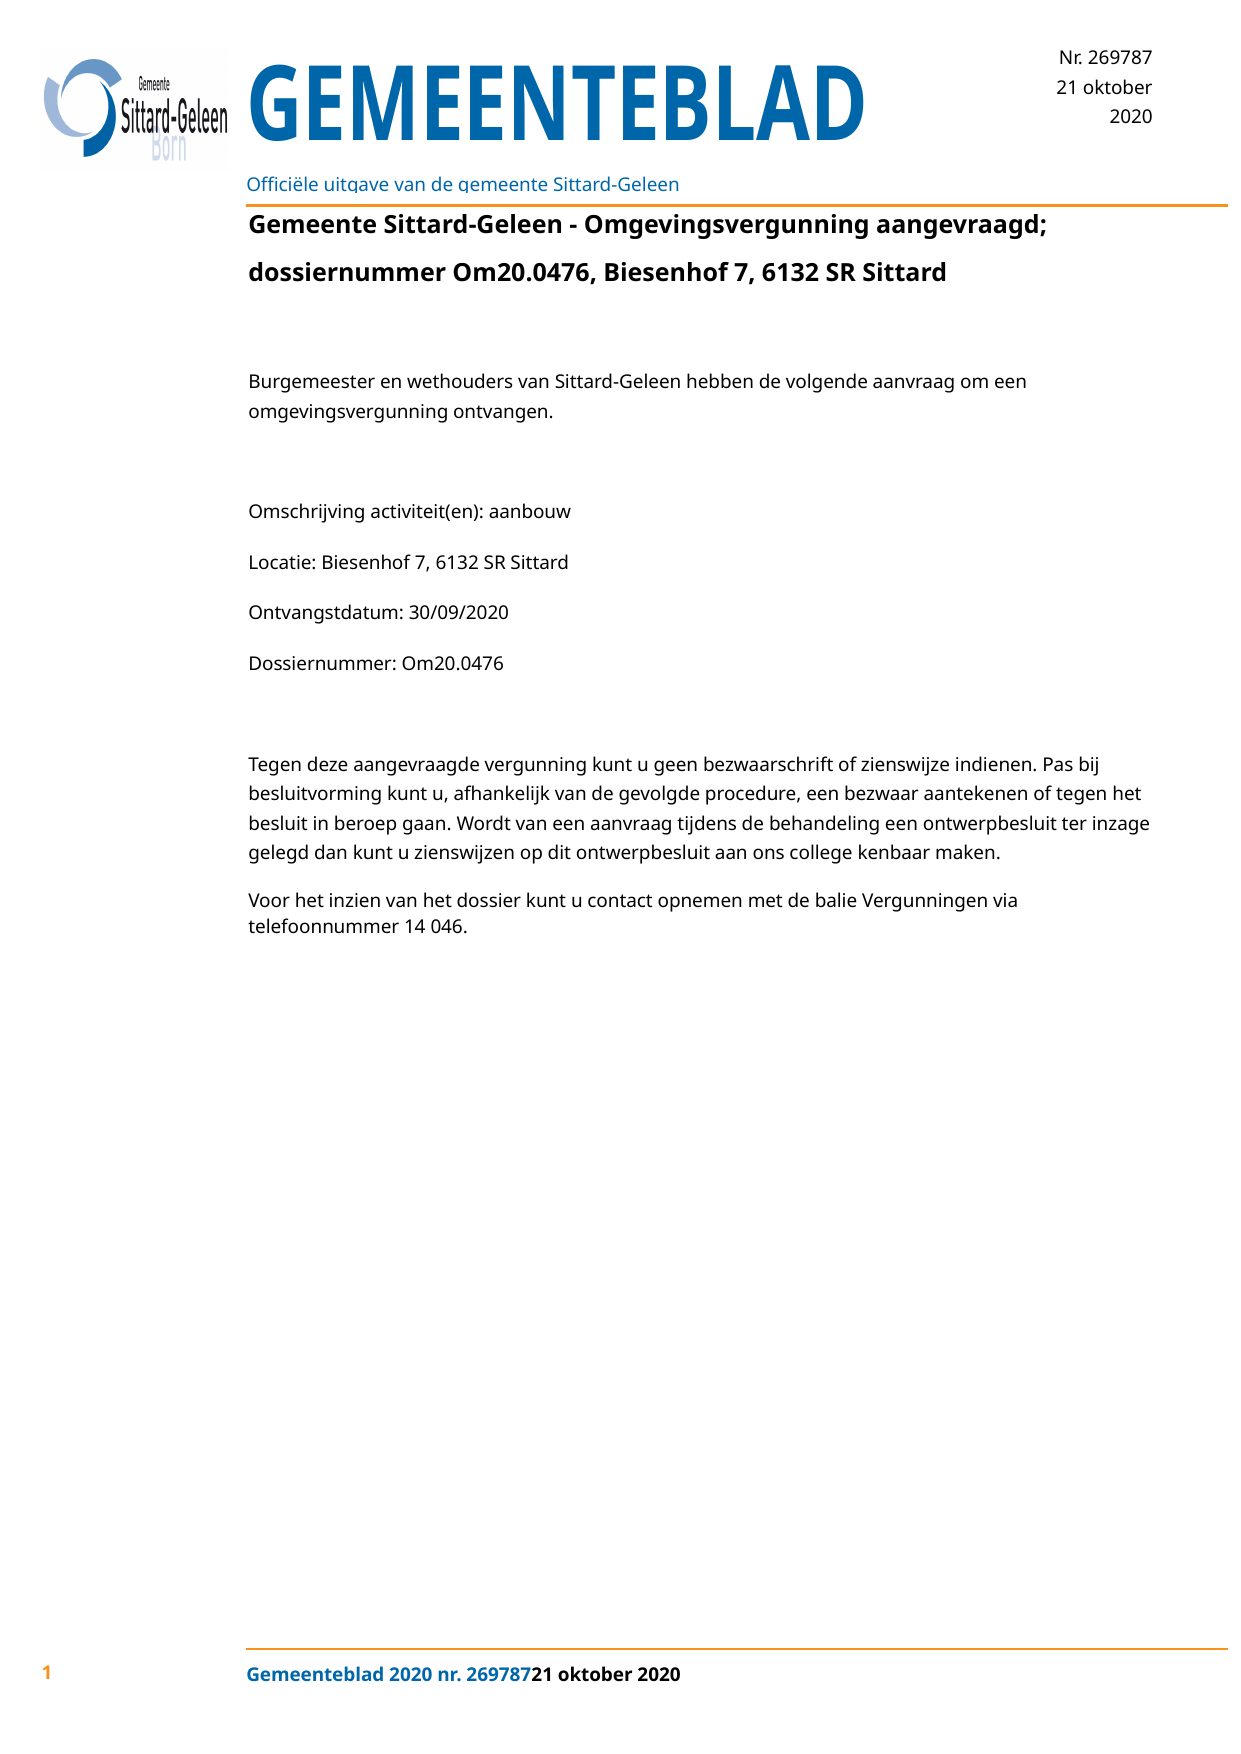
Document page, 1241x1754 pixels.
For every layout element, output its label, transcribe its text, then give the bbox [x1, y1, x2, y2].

text Voor het inzien van het dossier kunt u contact opnemen met de balie Vergunningen via telefoonnummer 14 046. [248, 887, 1152, 939]
text Locatie: Biesenhof 7, 6132 SR Sittard [248, 549, 1152, 575]
text Gemeente Sittard-Geleen - Omgevingsvergunning aangevraagd; dossiernummer Om20.0476, Biesenhof 7, 6132 SR Sittard [248, 207, 1152, 288]
text Tegen deze aangevraagde vergunning kunt u geen bezwaarschrift of zienswijze indienen. Pas bij besluitvorming kunt u, afhankelijk van de gevolgde procedure, een bezwaar aantekenen of tegen het besluit in beroep gaan. Wordt van een aanvraag tijdens de behandeling een ontwerpbesluit ter inzage gelegd dan kunt u zienswijzen op dit ontwerpbesluit aan ons college kenbaar maken. [248, 751, 1152, 865]
text Ontvangstdatum: 30/09/2020 [248, 599, 1152, 625]
picture [41, 47, 231, 172]
text Dossiernummer: Om20.0476 [248, 650, 1152, 676]
text Omschrijving activiteit(en): aanbouw [248, 499, 1152, 524]
text Burgemeester en wethouders van Sittard-Geleen hebben de volgende aanvraag om een omgevingsvergunning ontvangen. [248, 368, 1152, 424]
